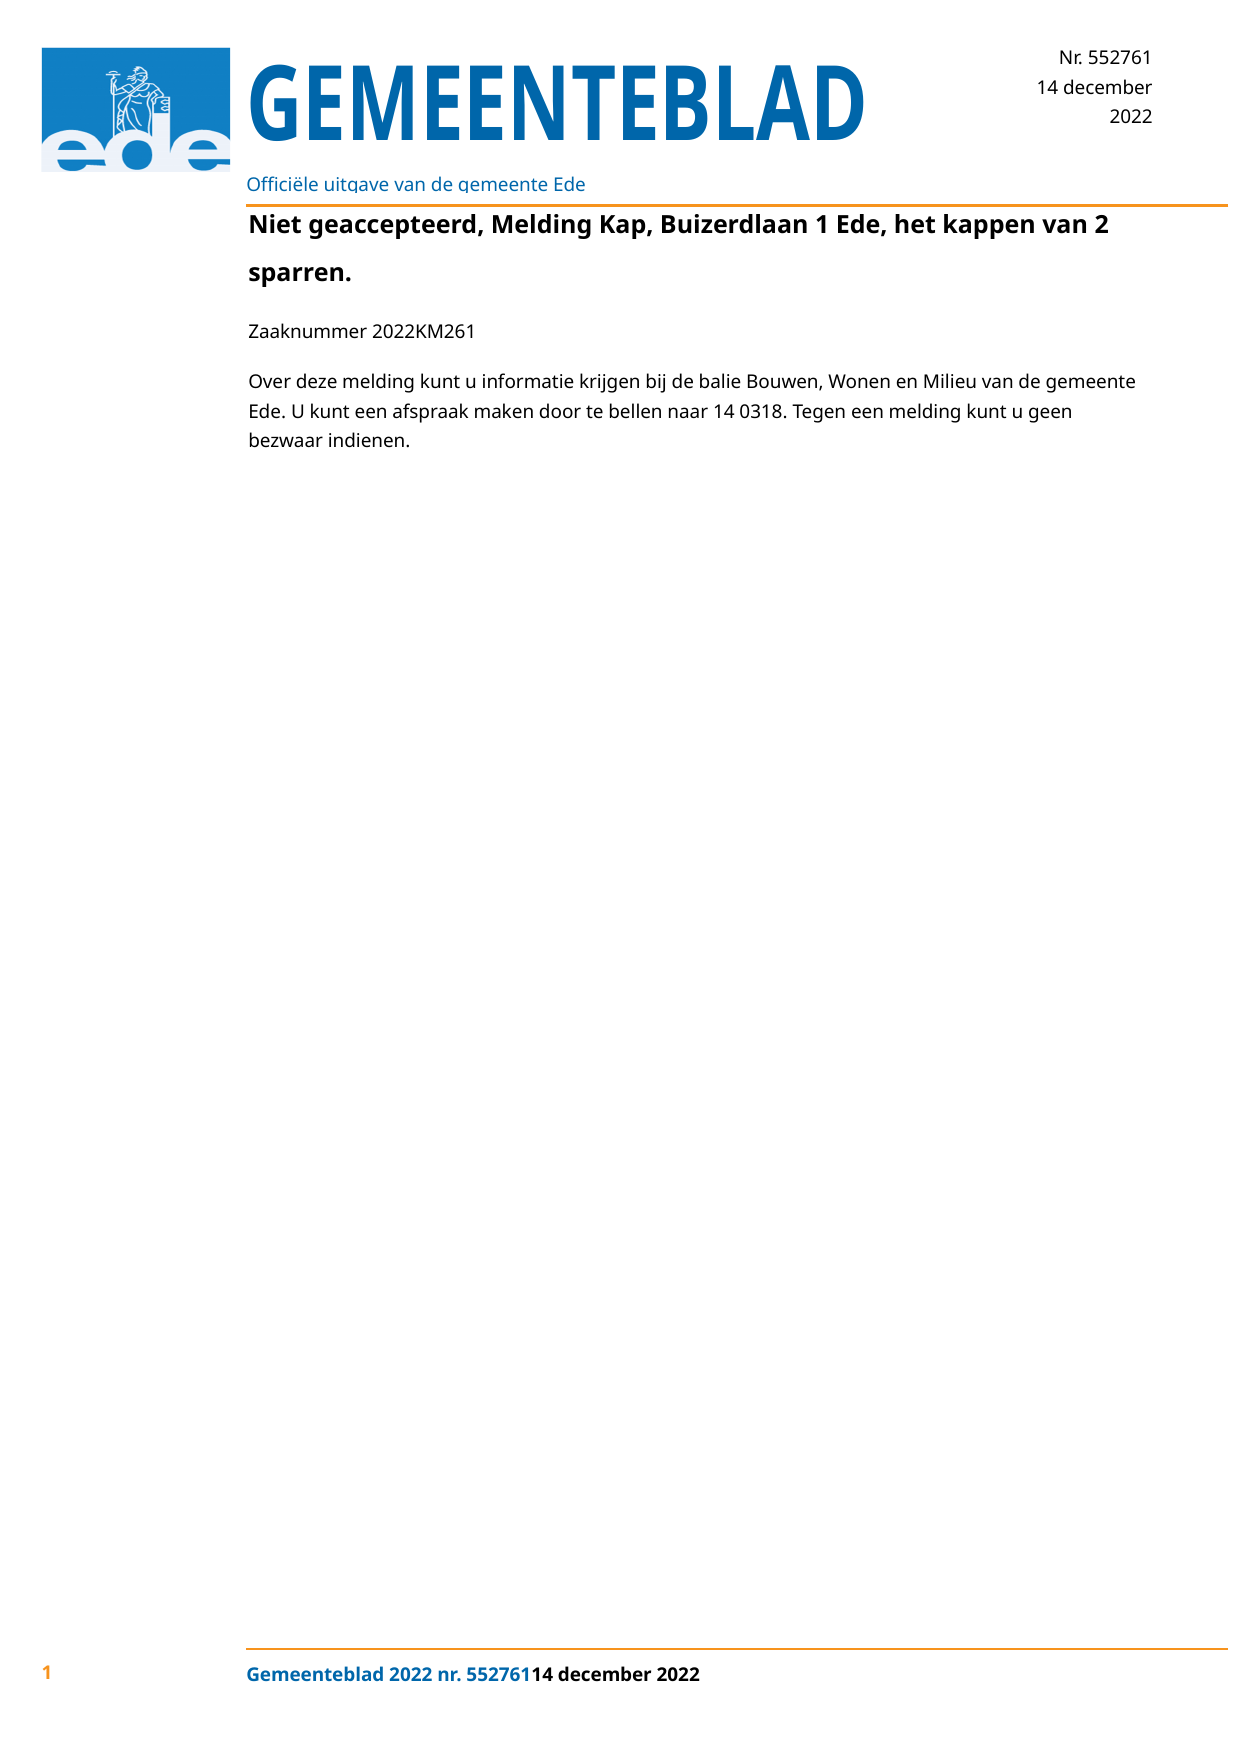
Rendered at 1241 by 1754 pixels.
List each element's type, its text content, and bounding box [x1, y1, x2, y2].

text Over deze melding kunt u informatie krijgen bij de balie Bouwen, Wonen en Milieu van de gemeente Ede. U kunt een afspraak maken door te bellen naar 14 0318. Tegen een melding kunt u geen bezwaar indienen. [248, 368, 1152, 453]
picture [41, 47, 231, 172]
text Niet geaccepteerd, Melding Kap, Buizerdlaan 1 Ede, het kappen van 2 sparren. [248, 207, 1152, 288]
text Zaaknummer 2022KM261 [248, 318, 1152, 344]
